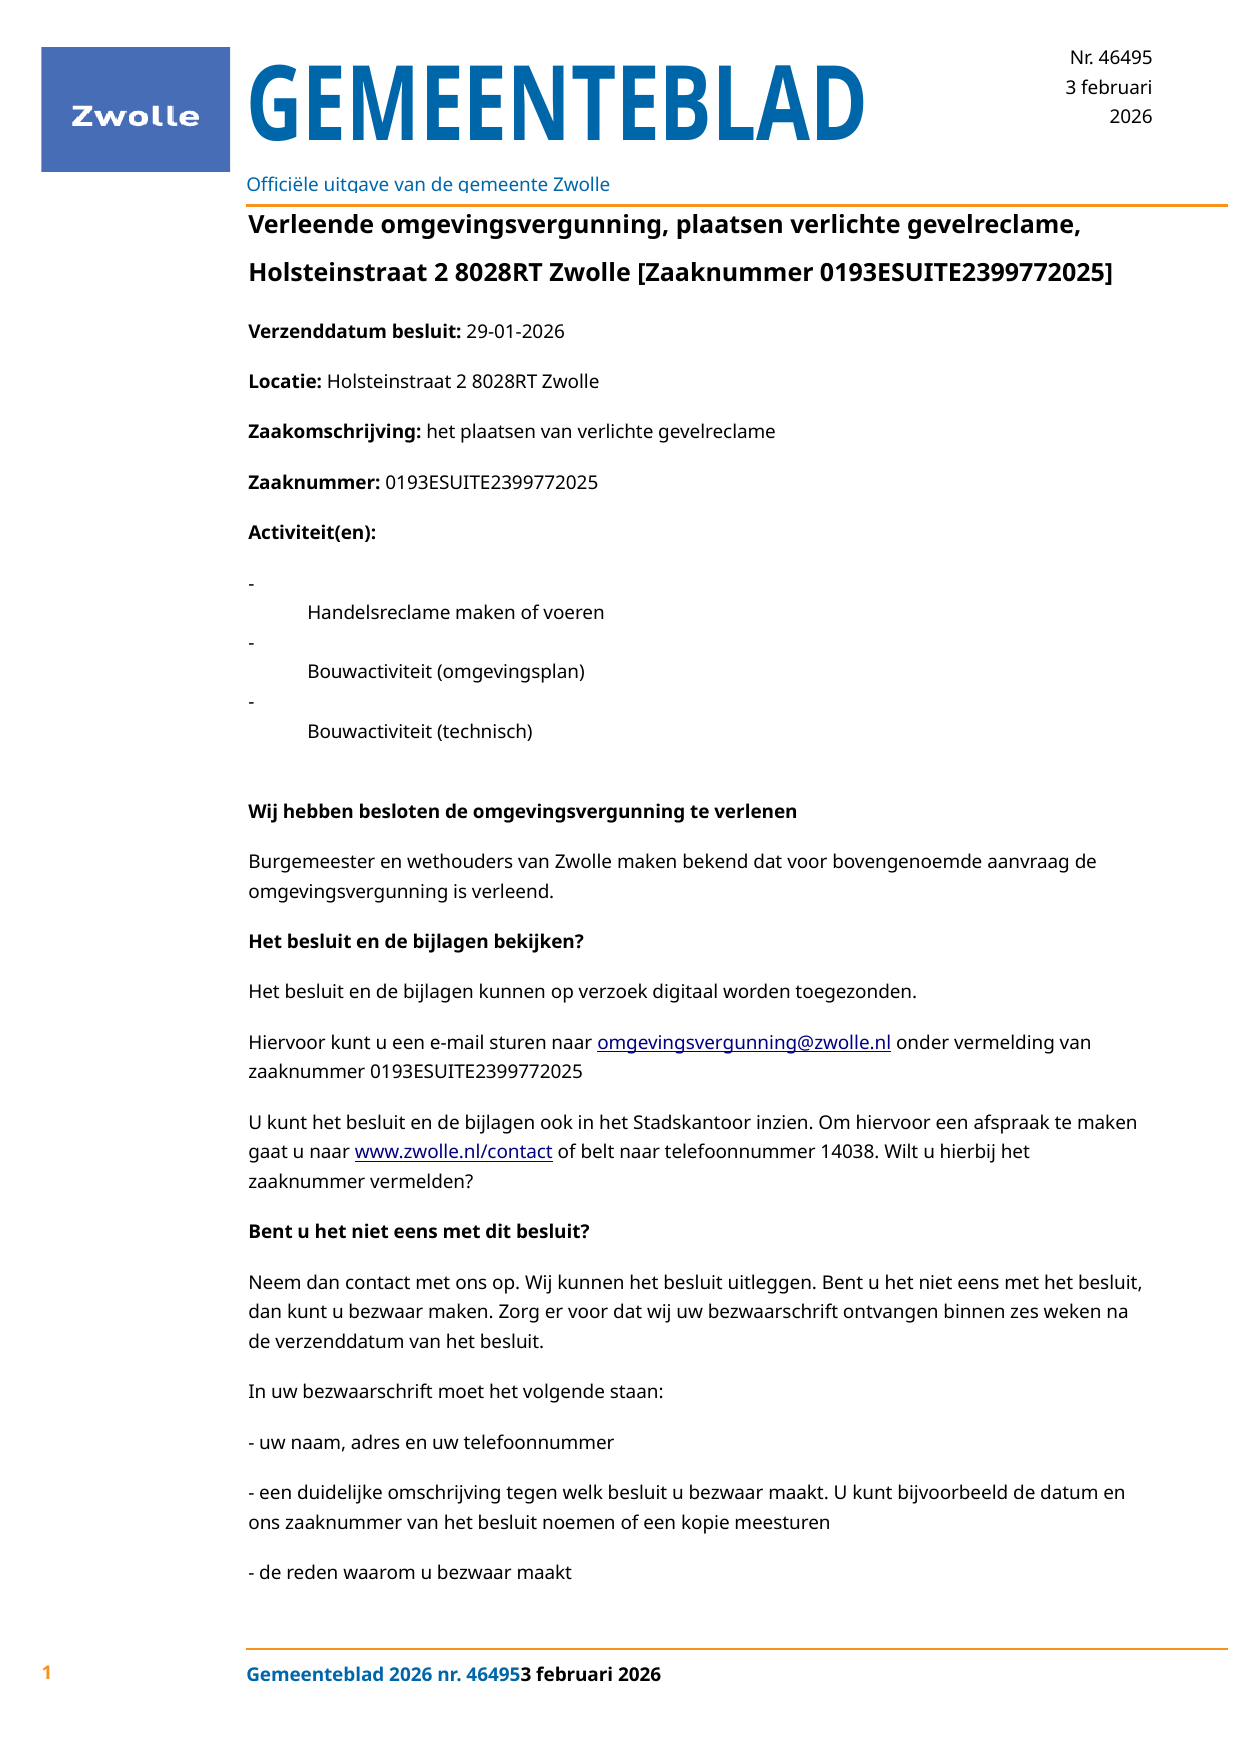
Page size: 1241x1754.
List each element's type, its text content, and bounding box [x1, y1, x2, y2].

text Burgemeester en wethouders van Zwolle maken bekend dat voor bovengenoemde aanvraag de omgevingsvergunning is verleend. [248, 848, 1152, 904]
text Zaakomschrijving: het plaatsen van verlichte gevelreclame [248, 419, 1152, 444]
text Activiteit(en): [248, 519, 1152, 545]
text Het besluit en de bijlagen kunnen op verzoek digitaal worden toegezonden. [248, 979, 1152, 1004]
text Het besluit en de bijlagen bekijken? [248, 928, 1152, 954]
list Bouwactiviteit (technisch) [248, 718, 1152, 744]
picture [41, 47, 231, 172]
text Hiervoor kunt u een e-mail sturen naar omgevingsvergunning@zwolle.nl onder vermelding van zaaknummer 0193ESUITE2399772025 [248, 1029, 1152, 1084]
text - uw naam, adres en uw telefoonnummer [248, 1429, 1152, 1455]
text Bent u het niet eens met dit besluit? [248, 1219, 1152, 1244]
text - de reden waarom u bezwaar maakt [248, 1559, 1152, 1585]
text Zaaknummer: 0193ESUITE2399772025 [248, 469, 1152, 495]
list Handelsreclame maken of voeren [248, 599, 1152, 625]
text Verleende omgevingsvergunning, plaatsen verlichte gevelreclame, Holsteinstraat 2 8028RT Zwolle [Zaaknummer 0193ESUITE2399772025] [248, 207, 1152, 288]
list Bouwactiviteit (omgevingsplan) [248, 659, 1152, 684]
text U kunt het besluit en de bijlagen ook in het Stadskantoor inzien. Om hiervoor een afspraak te maken gaat u naar www.zwolle.nl/contact of belt naar telefoonnummer 14038. Wilt u hierbij het zaaknummer vermelden? [248, 1109, 1152, 1194]
text - een duidelijke omschrijving tegen welk besluit u bezwaar maakt. U kunt bijvoorbeeld de datum en ons zaaknummer van het besluit noemen of een kopie meesturen [248, 1479, 1152, 1535]
text Neem dan contact met ons op. Wij kunnen het besluit uitleggen. Bent u het niet eens met het besluit, dan kunt u bezwaar maken. Zorg er voor dat wij uw bezwaarschrift ontvangen binnen zes weken na de verzenddatum van het besluit. [248, 1269, 1152, 1354]
text In uw bezwaarschrift moet het volgende staan: [248, 1379, 1152, 1404]
text Locatie: Holsteinstraat 2 8028RT Zwolle [248, 368, 1152, 394]
text Verzenddatum besluit: 29-01-2026 [248, 318, 1152, 344]
text Wij hebben besloten de omgevingsvergunning te verlenen [248, 798, 1152, 824]
